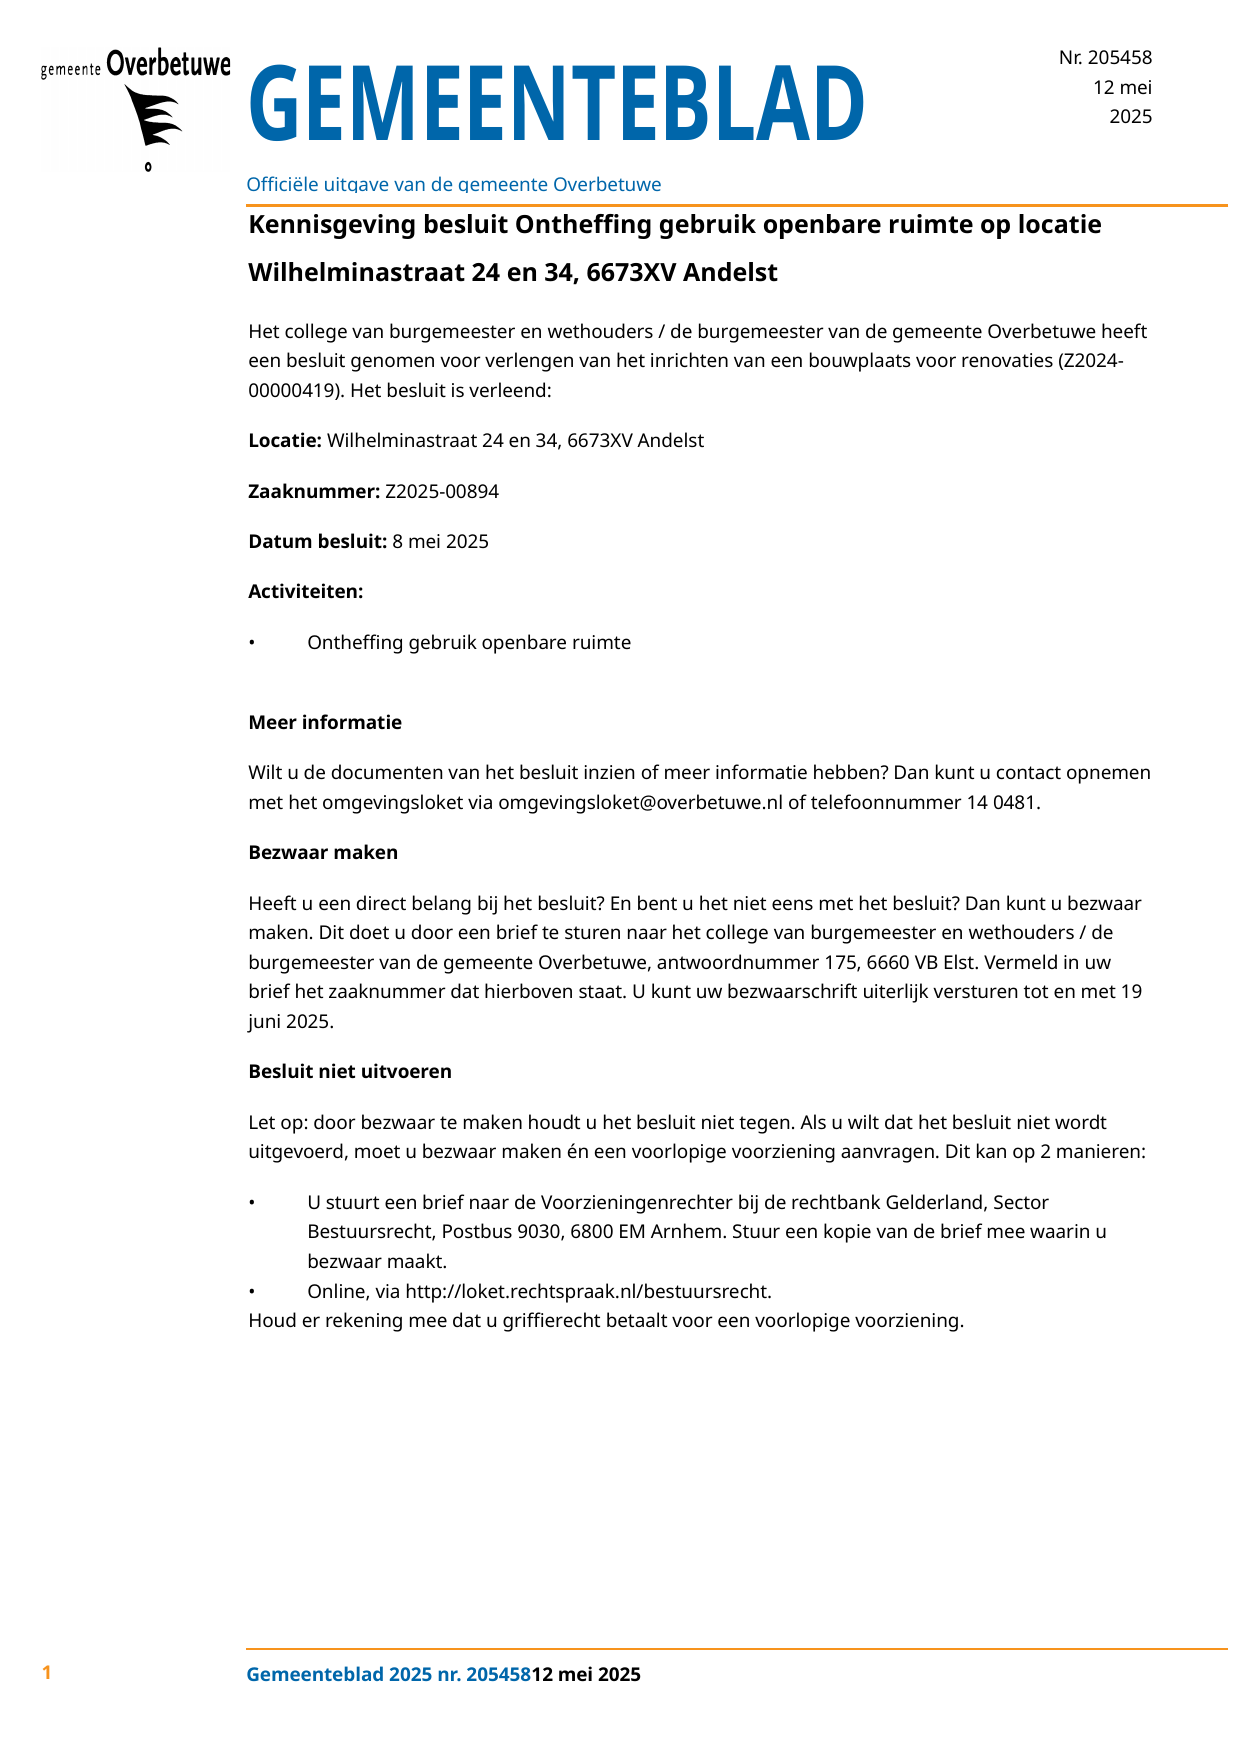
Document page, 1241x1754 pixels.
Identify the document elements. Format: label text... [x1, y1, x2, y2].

text Locatie: Wilhelminastraat 24 en 34, 6673XV Andelst [248, 427, 1152, 453]
picture [41, 47, 231, 172]
text Bezwaar maken [248, 839, 1152, 865]
text Datum besluit: 8 mei 2025 [248, 528, 1152, 554]
text Activiteiten: [248, 579, 1152, 604]
text Let op: door bezwaar te maken houdt u het besluit niet tegen. Als u wilt dat het besluit niet wordt uitgevoerd, moet u bezwaar maken én een voorlopige voorziening aanvragen. Dit kan op 2 manieren: [248, 1109, 1152, 1164]
text Besluit niet uitvoeren [248, 1059, 1152, 1084]
list U stuurt een brief naar de Voorzieningenrechter bij de rechtbank Gelderland, Sector Bestuursrecht, Postbus 9030, 6800 EM Arnhem. Stuur een kopie van de brief mee waarin u bezwaar maakt. [248, 1189, 1152, 1274]
text Kennisgeving besluit Ontheffing gebruik openbare ruimte op locatie Wilhelminastraat 24 en 34, 6673XV Andelst [248, 207, 1152, 288]
text Het college van burgemeester en wethouders / de burgemeester van de gemeente Overbetuwe heeft een besluit genomen voor verlengen van het inrichten van een bouwplaats voor renovaties (Z2024-00000419). Het besluit is verleend: [248, 318, 1152, 403]
text Meer informatie [248, 709, 1152, 735]
list Online, via http://loket.rechtspraak.nl/bestuursrecht. [248, 1278, 1152, 1304]
text Heeft u een direct belang bij het besluit? En bent u het niet eens met het besluit? Dan kunt u bezwaar maken. Dit doet u door een brief te sturen naar het college van burgemeester en wethouders / de burgemeester van de gemeente Overbetuwe, antwoordnummer 175, 6660 VB Elst. Vermeld in uw brief het zaaknummer dat hierboven staat. U kunt uw bezwaarschrift uiterlijk versturen tot en met 19 juni 2025. [248, 890, 1152, 1034]
text Zaaknummer: Z2025-00894 [248, 478, 1152, 504]
list Ontheffing gebruik openbare ruimte [248, 629, 1152, 655]
text Wilt u de documenten van het besluit inzien of meer informatie hebben? Dan kunt u contact opnemen met het omgevingsloket via omgevingsloket@overbetuwe.nl of telefoonnummer 14 0481. [248, 759, 1152, 815]
text Houd er rekening mee dat u griffierecht betaalt voor een voorlopige voorziening. [248, 1307, 1152, 1333]
